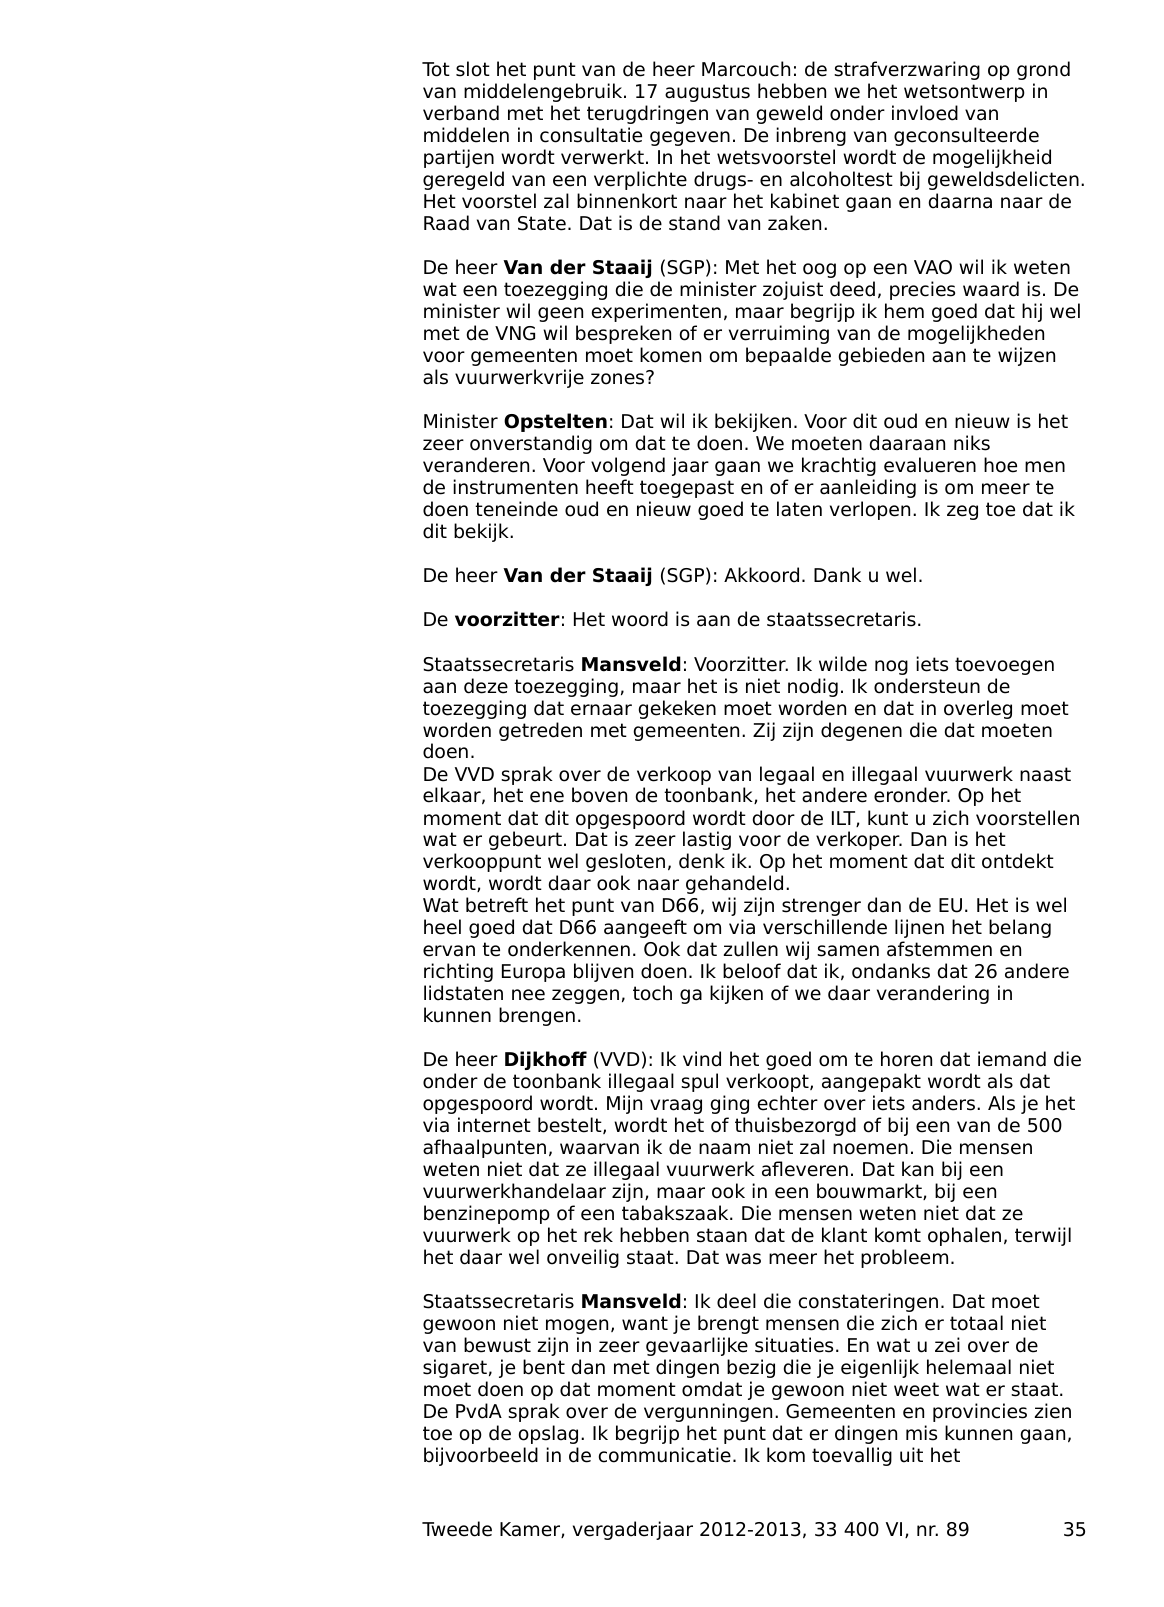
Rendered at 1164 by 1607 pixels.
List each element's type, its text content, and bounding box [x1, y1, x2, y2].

text Staatssecretaris Mansveld: Ik deel die constateringen. Dat moet gewoon niet mogen, want je brengt mensen die zich er totaal niet van bewust zijn in zeer gevaarlijke situaties. En wat u zei over de sigaret, je bent dan met dingen bezig die je eigenlijk helemaal niet moet doen op dat moment omdat je gewoon niet weet wat er staat. [422, 1291, 1087, 1401]
text De heer Dijkhoff (VVD): Ik vind het goed om te horen dat iemand die onder de toonbank illegaal spul verkoopt, aangepakt wordt als dat opgespoord wordt. Mijn vraag ging echter over iets anders. Als je het via internet bestelt, wordt het of thuisbezorgd of bij een van de 500 afhaalpunten, waarvan ik de naam niet zal noemen. Die mensen weten niet dat ze illegaal vuurwerk afleveren. Dat kan bij een vuurwerkhandelaar zijn, maar ook in een bouwmarkt, bij een benzinepomp of een tabakszaak. Die mensen weten niet dat ze vuurwerk op het rek hebben staan dat de klant komt ophalen, terwijl het daar wel onveilig staat. Dat was meer het probleem. [422, 1049, 1087, 1269]
text De heer Van der Staaij (SGP): Met het oog op een VAO wil ik weten wat een toezegging die de minister zojuist deed, precies waard is. De minister wil geen experimenten, maar begrijp ik hem goed dat hij wel met de VNG wil bespreken of er verruiming van de mogelijkheden voor gemeenten moet komen om bepaalde gebieden aan te wijzen als vuurwerkvrije zones? [422, 257, 1087, 389]
text Wat betreft het punt van D66, wij zijn strenger dan de EU. Het is wel heel goed dat D66 aangeeft om via verschillende lijnen het belang ervan te onderkennen. Ook dat zullen wij samen afstemmen en richting Europa blijven doen. Ik beloof dat ik, ondanks dat 26 andere lidstaten nee zeggen, toch ga kijken of we daar verandering in kunnen brengen. [422, 895, 1087, 1027]
text De voorzitter: Het woord is aan de staatssecretaris. [422, 609, 1087, 631]
text Tot slot het punt van de heer Marcouch: de strafverzwaring op grond van middelengebruik. 17 augustus hebben we het wetsontwerp in verband met het terugdringen van geweld onder invloed van middelen in consultatie gegeven. De inbreng van geconsulteerde partijen wordt verwerkt. In het wetsvoorstel wordt de mogelijkheid geregeld van een verplichte drugs- en alcoholtest bij geweldsdelicten. Het voorstel zal binnenkort naar het kabinet gaan en daarna naar de Raad van State. Dat is de stand van zaken. [422, 59, 1087, 235]
text De PvdA sprak over de vergunningen. Gemeenten en provincies zien toe op de opslag. Ik begrijp het punt dat er dingen mis kunnen gaan, bijvoorbeeld in de communicatie. Ik kom toevallig uit het [422, 1401, 1087, 1467]
text Minister Opstelten: Dat wil ik bekijken. Voor dit oud en nieuw is het zeer onverstandig om dat te doen. We moeten daaraan niks veranderen. Voor volgend jaar gaan we krachtig evalueren hoe men de instrumenten heeft toegepast en of er aanleiding is om meer te doen teneinde oud en nieuw goed te laten verlopen. Ik zeg toe dat ik dit bekijk. [422, 411, 1087, 543]
text Staatssecretaris Mansveld: Voorzitter. Ik wilde nog iets toevoegen aan deze toezegging, maar het is niet nodig. Ik ondersteun de toezegging dat ernaar gekeken moet worden en dat in overleg moet worden getreden met gemeenten. Zij zijn degenen die dat moeten doen. [422, 653, 1087, 763]
text De VVD sprak over de verkoop van legaal en illegaal vuurwerk naast elkaar, het ene boven de toonbank, het andere eronder. Op het moment dat dit opgespoord wordt door de ILT, kunt u zich voorstellen wat er gebeurt. Dat is zeer lastig voor de verkoper. Dan is het verkooppunt wel gesloten, denk ik. Op het moment dat dit ontdekt wordt, wordt daar ook naar gehandeld. [422, 763, 1087, 895]
text De heer Van der Staaij (SGP): Akkoord. Dank u wel. [422, 565, 1087, 587]
